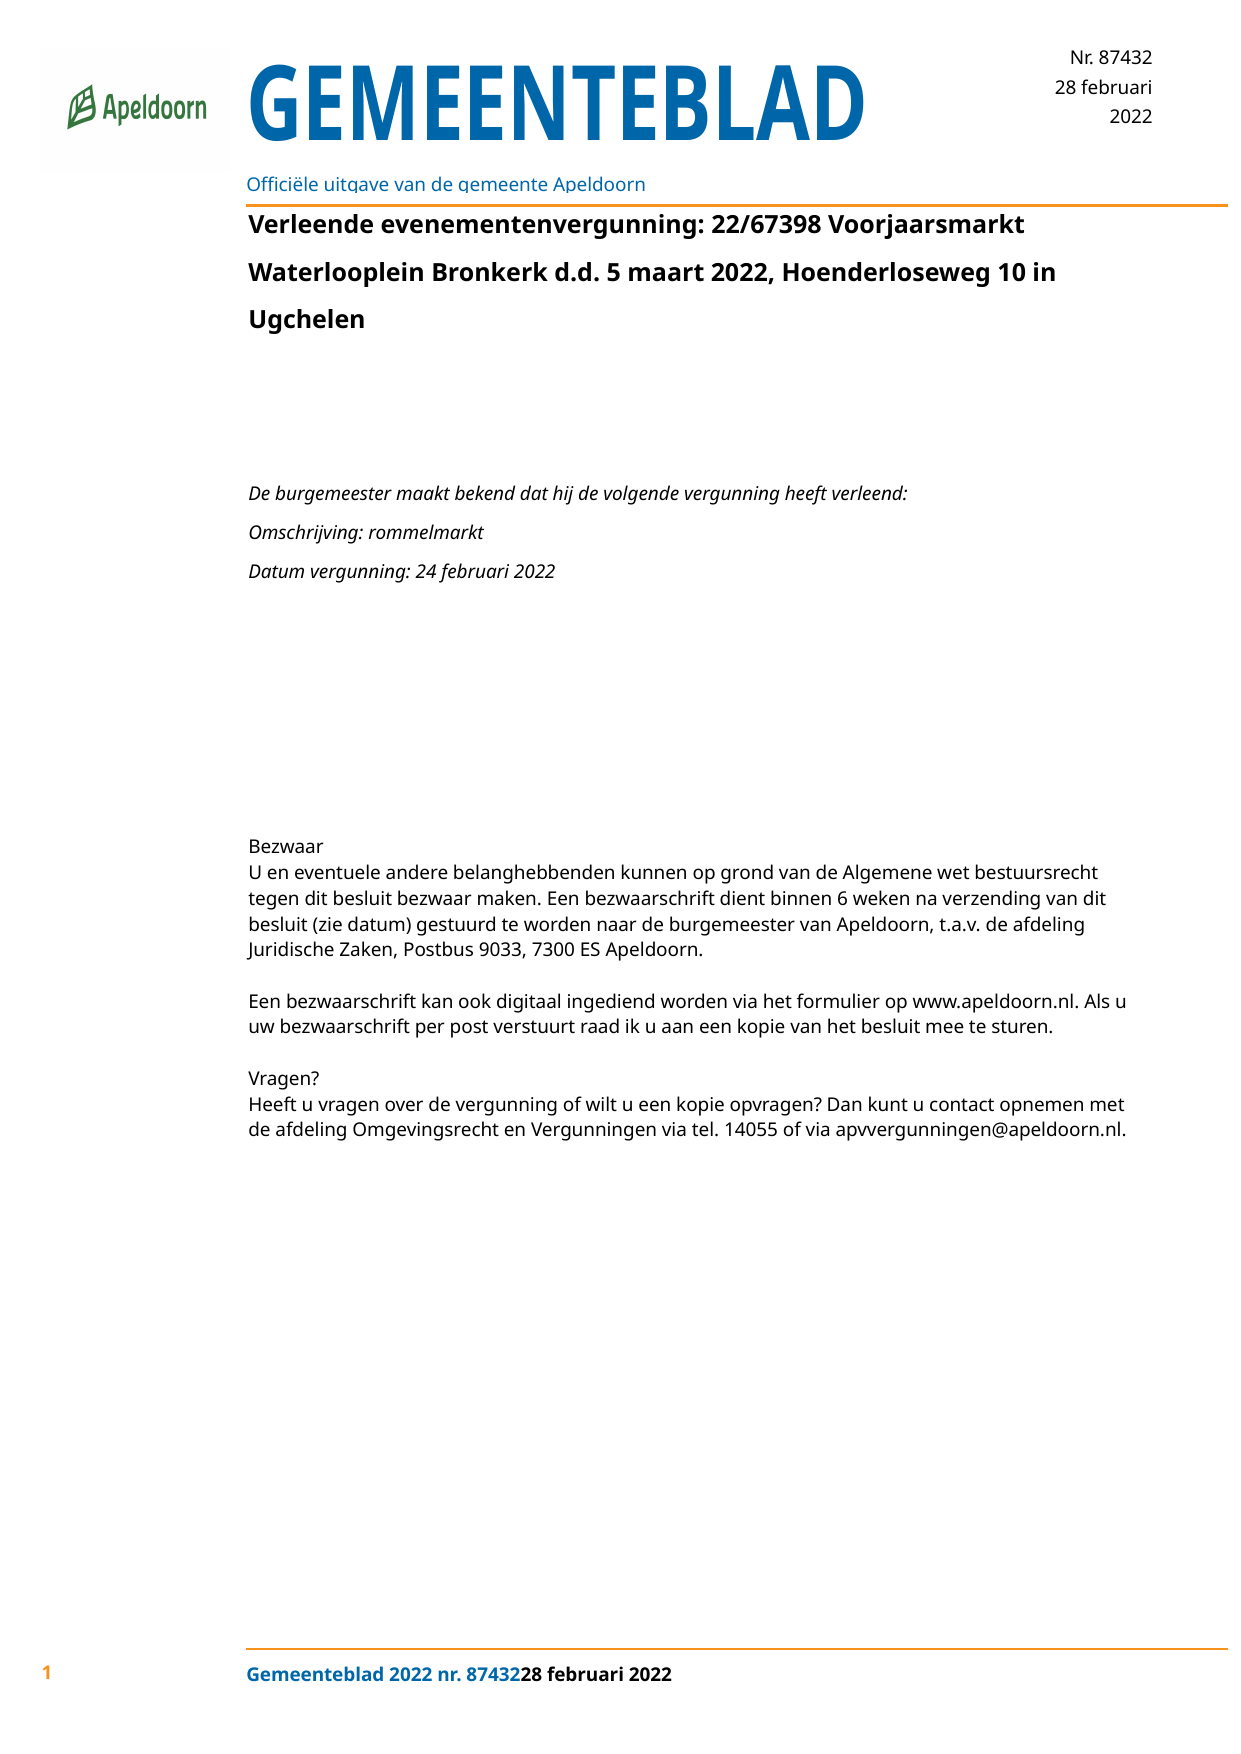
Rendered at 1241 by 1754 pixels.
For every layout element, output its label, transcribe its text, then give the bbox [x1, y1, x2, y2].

text Een bezwaarschrift kan ook digitaal ingediend worden via het formulier op www.apeldoorn.nl. Als u uw bezwaarschrift per post verstuurt raad ik u aan een kopie van het besluit mee te sturen. [248, 988, 1152, 1039]
text U en eventuele andere belanghebbenden kunnen op grond van de Algemene wet bestuursrecht tegen dit besluit bezwaar maken. Een bezwaarschrift dient binnen 6 weken na verzending van dit besluit (zie datum) gestuurd te worden naar de burgemeester van Apeldoorn, t.a.v. de afdeling Juridische Zaken, Postbus 9033, 7300 ES Apeldoorn. [248, 859, 1152, 962]
text Datum vergunning: 24 februari 2022 [248, 558, 1152, 584]
text De burgemeester maakt bekend dat hij de volgende vergunning heeft verleend: [248, 480, 1152, 506]
text Verleende evenementenvergunning: 22/67398 Voorjaarsmarkt Waterlooplein Bronkerk d.d. 5 maart 2022, Hoenderloseweg 10 in Ugchelen [248, 207, 1152, 336]
text Heeft u vragen over de vergunning of wilt u een kopie opvragen? Dan kunt u contact opnemen met de afdeling Omgevingsrecht en Vergunningen via tel. 14055 of via apvvergunningen@apeldoorn.nl. [248, 1091, 1152, 1142]
text Bezwaar [248, 834, 1152, 859]
text Omschrijving: rommelmarkt [248, 519, 1152, 545]
picture [41, 47, 231, 172]
text Vragen? [248, 1065, 1152, 1091]
